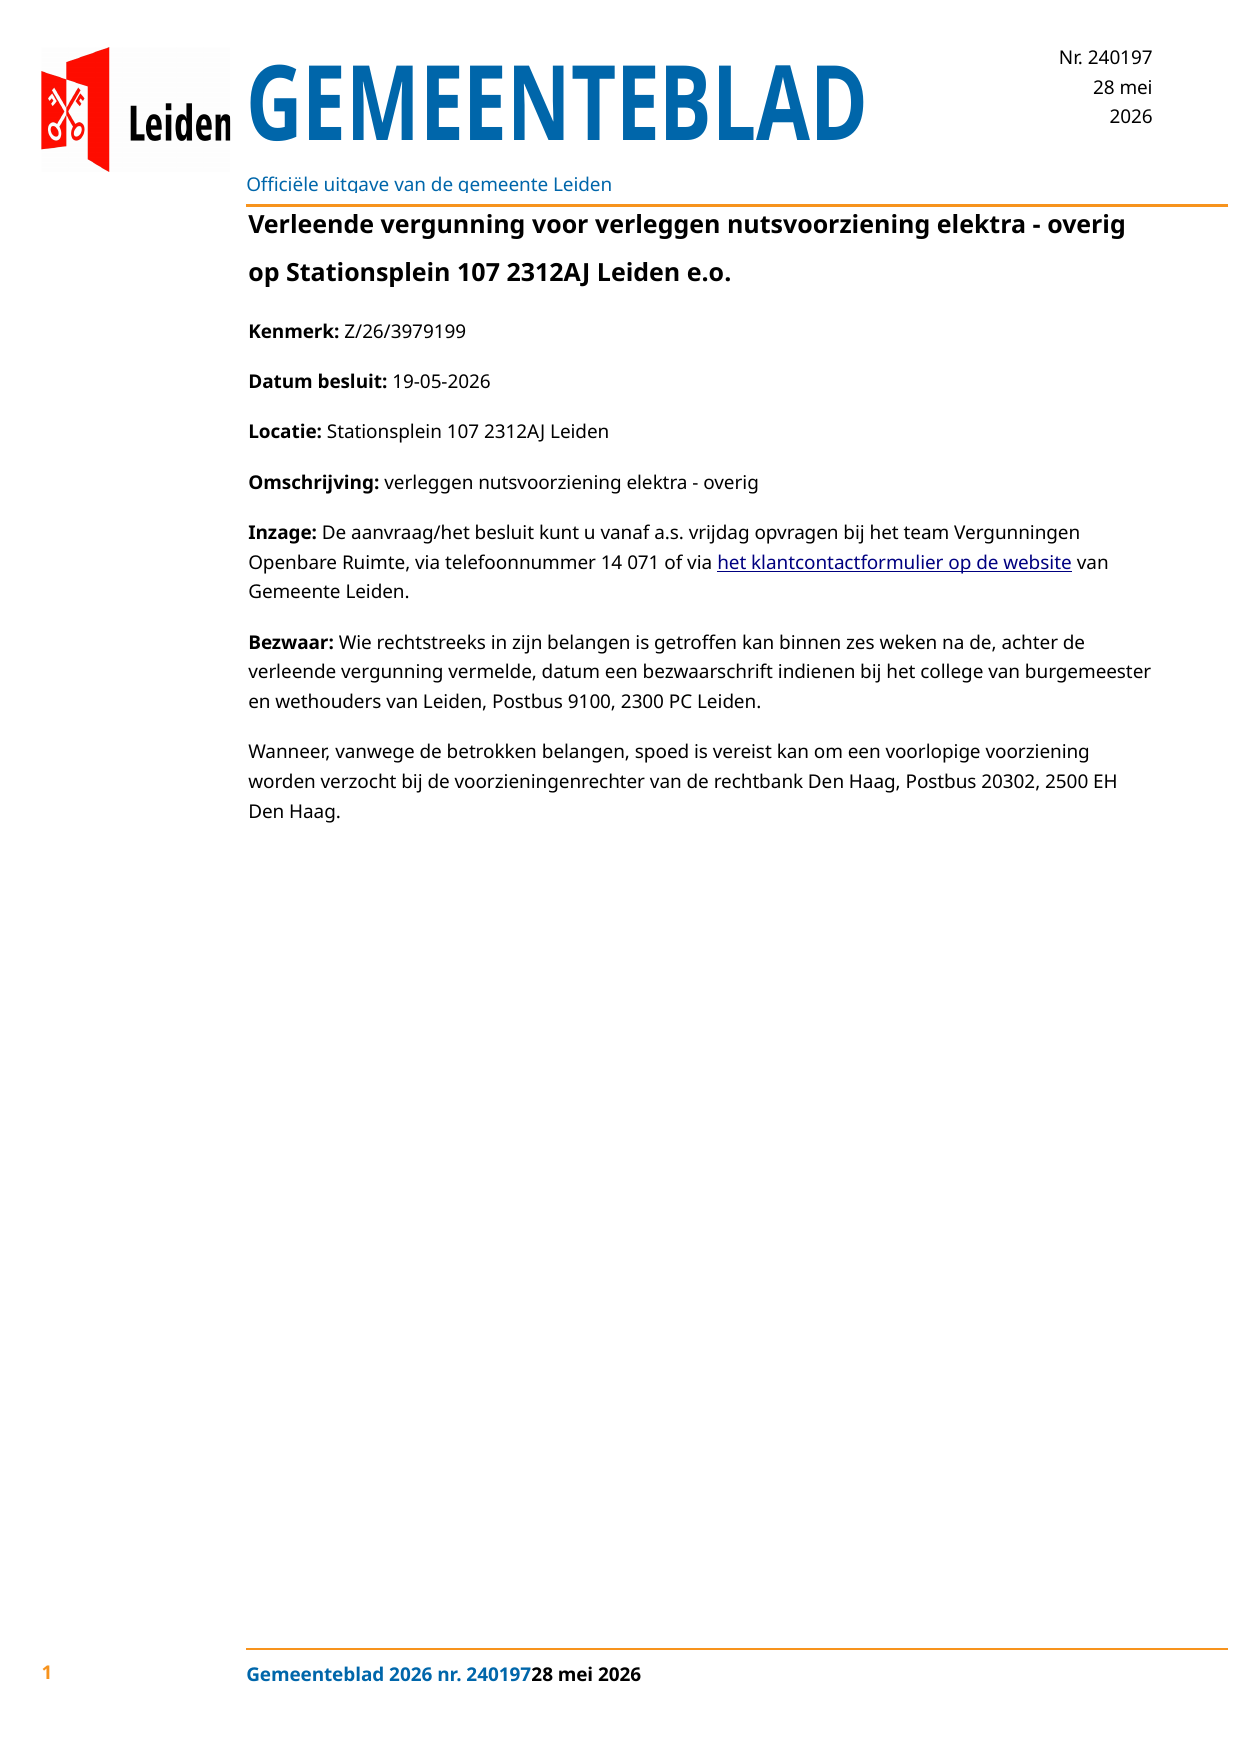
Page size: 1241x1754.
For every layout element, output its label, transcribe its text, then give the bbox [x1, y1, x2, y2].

text Bezwaar: Wie rechtstreeks in zijn belangen is getroffen kan binnen zes weken na de, achter de verleende vergunning vermelde, datum een bezwaarschrift indienen bij het college van burgemeester en wethouders van Leiden, Postbus 9100, 2300 PC Leiden. [248, 629, 1152, 714]
text Verleende vergunning voor verleggen nutsvoorziening elektra - overig op Stationsplein 107 2312AJ Leiden e.o. [248, 207, 1152, 288]
text Locatie: Stationsplein 107 2312AJ Leiden [248, 419, 1152, 444]
text Wanneer, vanwege de betrokken belangen, spoed is vereist kan om een voorlopige voorziening worden verzocht bij de voorzieningenrechter van de rechtbank Den Haag, Postbus 20302, 2500 EH Den Haag. [248, 739, 1152, 824]
text Datum besluit: 19-05-2026 [248, 368, 1152, 394]
text Omschrijving: verleggen nutsvoorziening elektra - overig [248, 469, 1152, 495]
text Inzage: De aanvraag/het besluit kunt u vanaf a.s. vrijdag opvragen bij het team Vergunningen Openbare Ruimte, via telefoonnummer 14 071 of via het klantcontactformulier op de website van Gemeente Leiden. [248, 519, 1152, 604]
text Kenmerk: Z/26/3979199 [248, 318, 1152, 344]
picture [41, 47, 231, 172]
